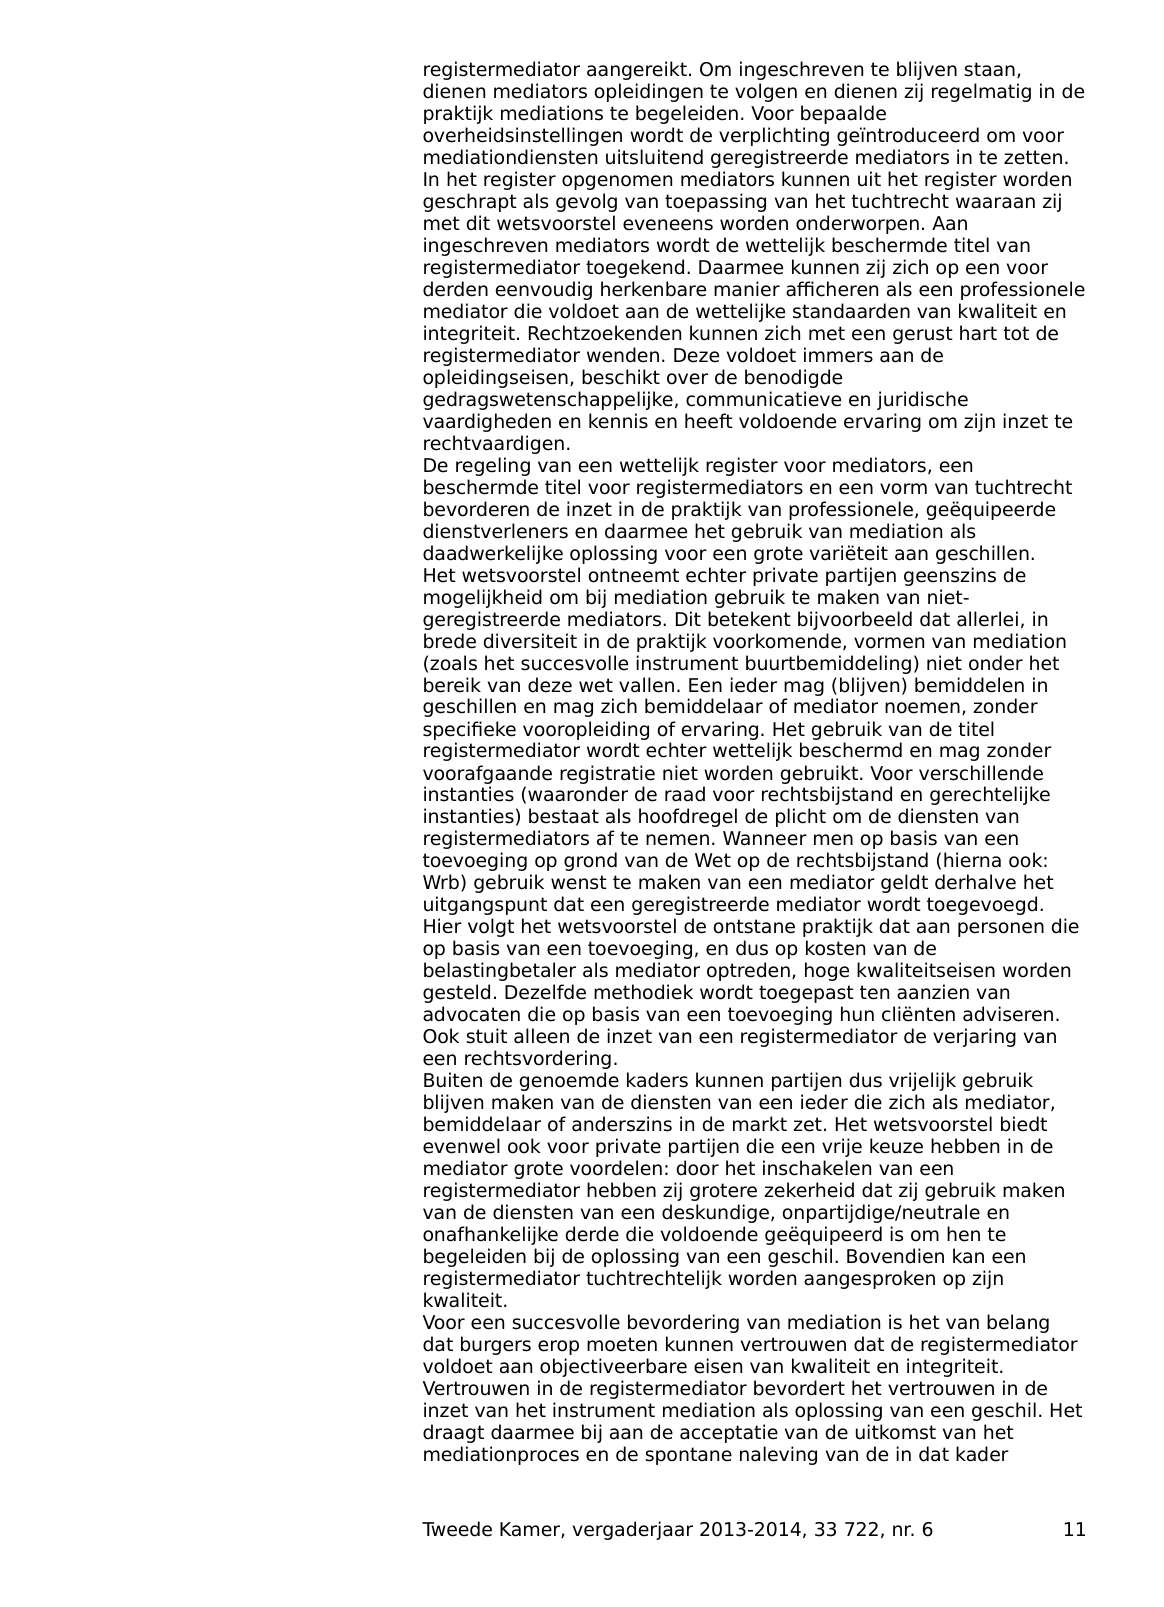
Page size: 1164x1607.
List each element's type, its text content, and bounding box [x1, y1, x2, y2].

text Het wetsvoorstel ontneemt echter private partijen geenszins de mogelijkheid om bij mediation gebruik te maken van niet-geregistreerde mediators. Dit betekent bijvoorbeeld dat allerlei, in brede diversiteit in de praktijk voorkomende, vormen van mediation (zoals het succesvolle instrument buurtbemiddeling) niet onder het bereik van deze wet vallen. Een ieder mag (blijven) bemiddelen in geschillen en mag zich bemiddelaar of mediator noemen, zonder specifieke vooropleiding of ervaring. Het gebruik van de titel registermediator wordt echter wettelijk beschermd en mag zonder voorafgaande registratie niet worden gebruikt. Voor verschillende instanties (waaronder de raad voor rechtsbijstand en gerechtelijke instanties) bestaat als hoofdregel de plicht om de diensten van registermediators af te nemen. Wanneer men op basis van een toevoeging op grond van de Wet op de rechtsbijstand (hierna ook: Wrb) gebruik wenst te maken van een mediator geldt derhalve het uitgangspunt dat een geregistreerde mediator wordt toegevoegd. Hier volgt het wetsvoorstel de ontstane praktijk dat aan personen die op basis van een toevoeging, en dus op kosten van de belastingbetaler als mediator optreden, hoge kwaliteitseisen worden gesteld. Dezelfde methodiek wordt toegepast ten aanzien van advocaten die op basis van een toevoeging hun cliënten adviseren. Ook stuit alleen de inzet van een registermediator de verjaring van een rechtsvordering. [422, 564, 1087, 1070]
text Buiten de genoemde kaders kunnen partijen dus vrijelijk gebruik blijven maken van de diensten van een ieder die zich als mediator, bemiddelaar of anderszins in de markt zet. Het wetsvoorstel biedt evenwel ook voor private partijen die een vrije keuze hebben in de mediator grote voordelen: door het inschakelen van een registermediator hebben zij grotere zekerheid dat zij gebruik maken van de diensten van een deskundige, onpartijdige/neutrale en onafhankelijke derde die voldoende geëquipeerd is om hen te begeleiden bij de oplossing van een geschil. Bovendien kan een registermediator tuchtrechtelijk worden aangesproken op zijn kwaliteit. [422, 1070, 1087, 1312]
text registermediator aangereikt. Om ingeschreven te blijven staan, dienen mediators opleidingen te volgen en dienen zij regelmatig in de praktijk mediations te begeleiden. Voor bepaalde overheidsinstellingen wordt de verplichting geïntroduceerd om voor mediationdiensten uitsluitend geregistreerde mediators in te zetten. In het register opgenomen mediators kunnen uit het register worden geschrapt als gevolg van toepassing van het tuchtrecht waaraan zij met dit wetsvoorstel eveneens worden onderworpen. Aan ingeschreven mediators wordt de wettelijk beschermde titel van registermediator toegekend. Daarmee kunnen zij zich op een voor derden eenvoudig herkenbare manier afficheren als een professionele mediator die voldoet aan de wettelijke standaarden van kwaliteit en integriteit. Rechtzoekenden kunnen zich met een gerust hart tot de registermediator wenden. Deze voldoet immers aan de opleidingseisen, beschikt over de benodigde gedragswetenschappelijke, communicatieve en juridische vaardigheden en kennis en heeft voldoende ervaring om zijn inzet te rechtvaardigen. [422, 59, 1087, 455]
text De regeling van een wettelijk register voor mediators, een beschermde titel voor registermediators en een vorm van tuchtrecht bevorderen de inzet in de praktijk van professionele, geëquipeerde dienstverleners en daarmee het gebruik van mediation als daadwerkelijke oplossing voor een grote variëteit aan geschillen. [422, 455, 1087, 564]
text Voor een succesvolle bevordering van mediation is het van belang dat burgers erop moeten kunnen vertrouwen dat de registermediator voldoet aan objectiveerbare eisen van kwaliteit en integriteit. Vertrouwen in de registermediator bevordert het vertrouwen in de inzet van het instrument mediation als oplossing van een geschil. Het draagt daarmee bij aan de acceptatie van de uitkomst van het mediationproces en de spontane naleving van de in dat kader [422, 1312, 1087, 1466]
